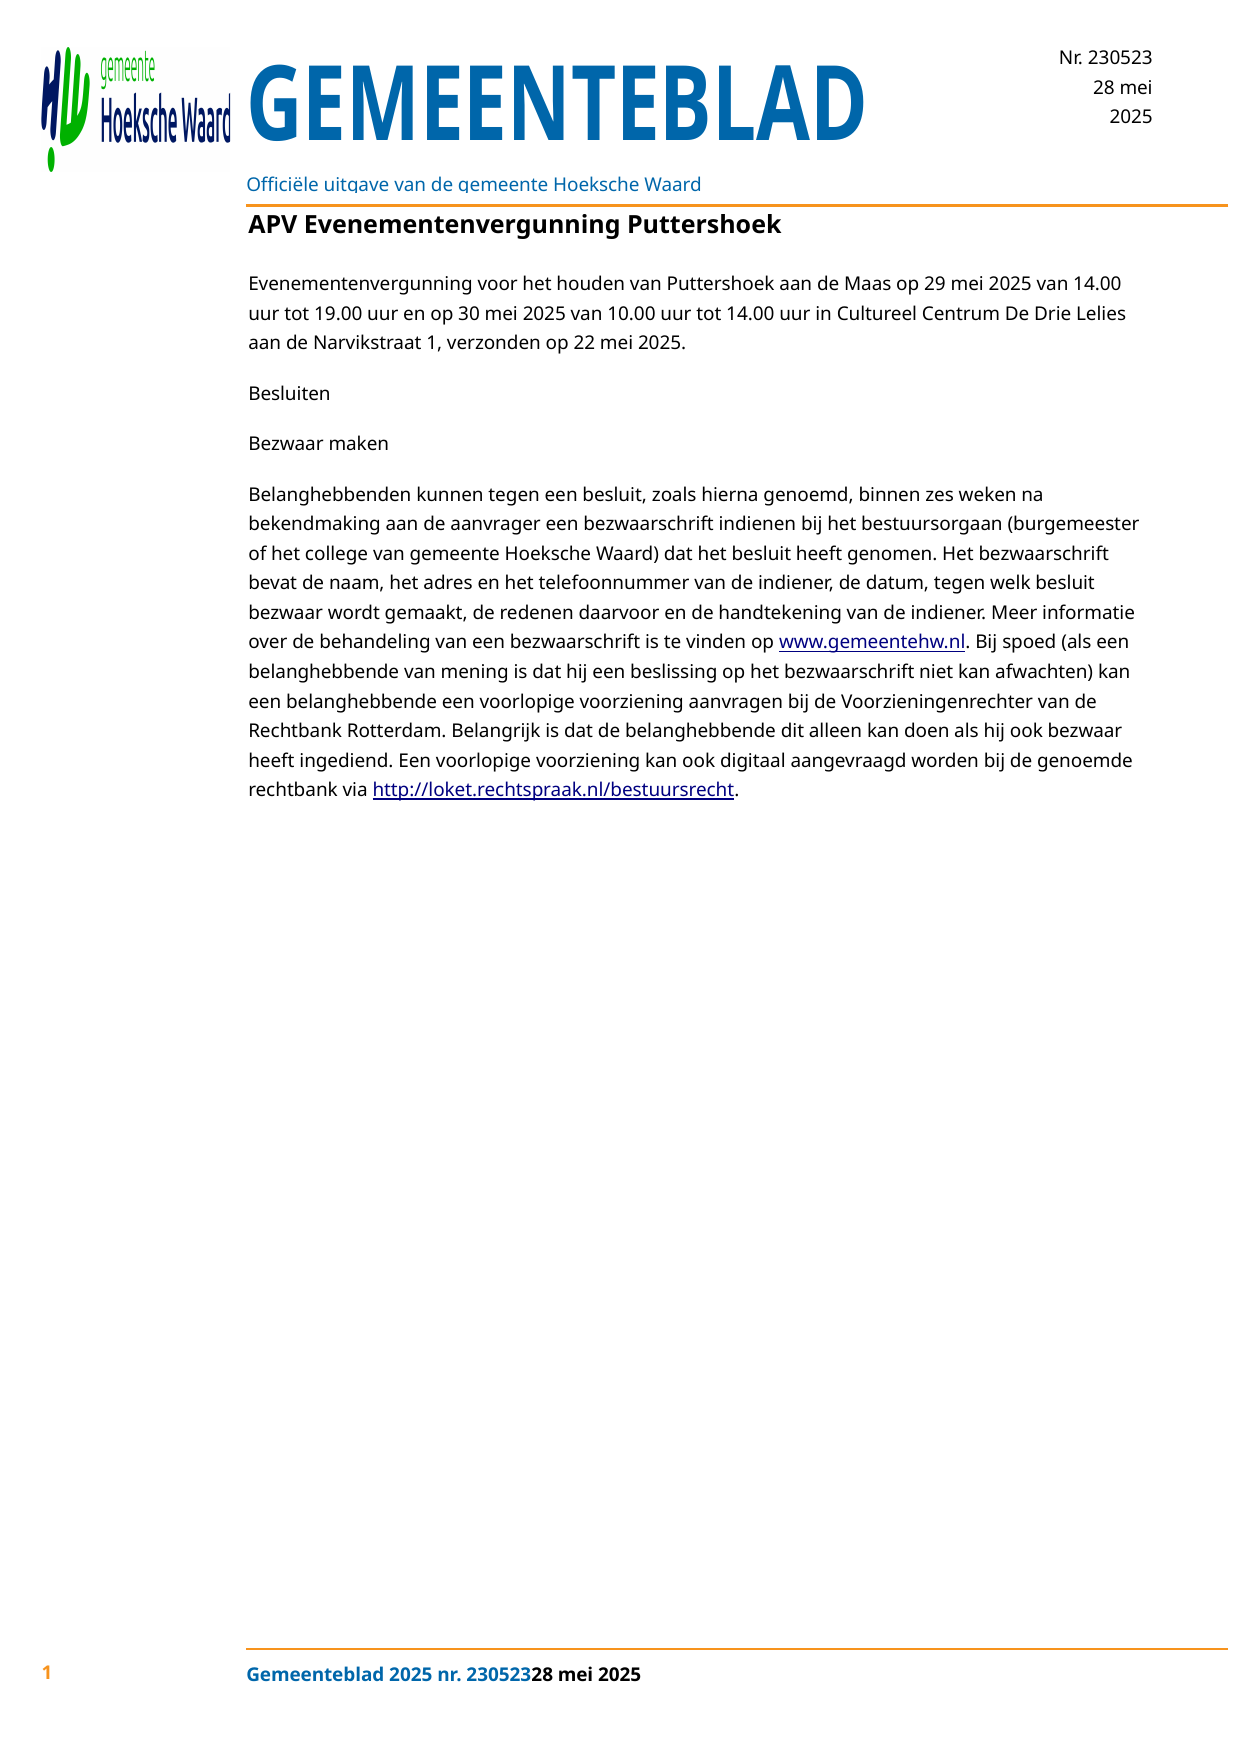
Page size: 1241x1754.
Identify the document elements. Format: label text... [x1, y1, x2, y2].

picture [41, 47, 231, 172]
text Bezwaar maken [248, 430, 1152, 456]
text Belanghebbenden kunnen tegen een besluit, zoals hierna genoemd, binnen zes weken na bekendmaking aan de aanvrager een bezwaarschrift indienen bij het bestuursorgaan (burgemeester of het college van gemeente Hoeksche Waard) dat het besluit heeft genomen. Het bezwaarschrift bevat de naam, het adres en het telefoonnummer van de indiener, de datum, tegen welk besluit bezwaar wordt gemaakt, de redenen daarvoor en de handtekening van de indiener. Meer informatie over de behandeling van een bezwaarschrift is te vinden op www.gemeentehw.nl. Bij spoed (als een belanghebbende van mening is dat hij een beslissing op het bezwaarschrift niet kan afwachten) kan een belanghebbende een voorlopige voorziening aanvragen bij de Voorzieningenrechter van de Rechtbank Rotterdam. Belangrijk is dat de belanghebbende dit alleen kan doen als hij ook bezwaar heeft ingediend. Een voorlopige voorziening kan ook digitaal aangevraagd worden bij de genoemde rechtbank via http://loket.rechtspraak.nl/bestuursrecht. [248, 481, 1152, 802]
text Besluiten [248, 380, 1152, 406]
text Evenementenvergunning voor het houden van Puttershoek aan de Maas op 29 mei 2025 van 14.00 uur tot 19.00 uur en op 30 mei 2025 van 10.00 uur tot 14.00 uur in Cultureel Centrum De Drie Lelies aan de Narvikstraat 1, verzonden op 22 mei 2025. [248, 270, 1152, 355]
text APV Evenementenvergunning Puttershoek [248, 207, 1152, 241]
